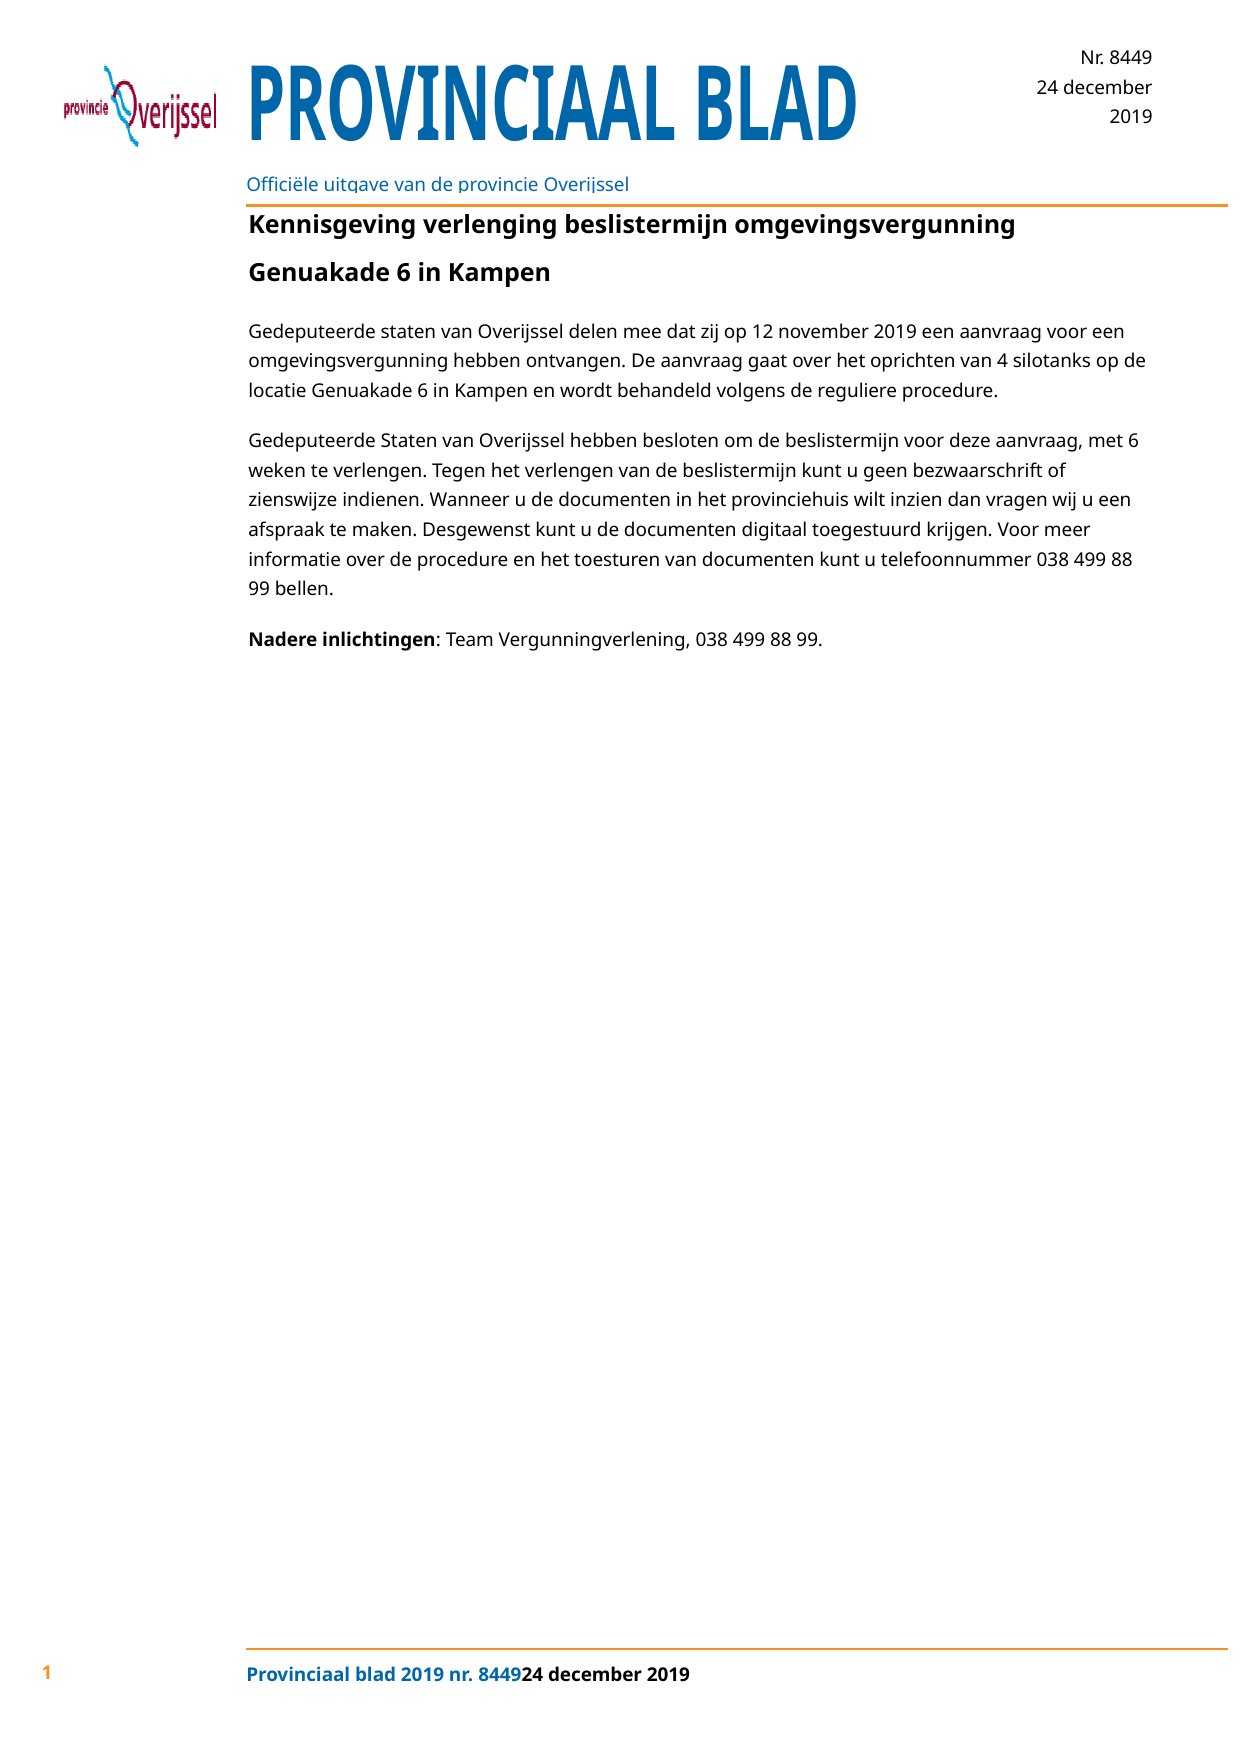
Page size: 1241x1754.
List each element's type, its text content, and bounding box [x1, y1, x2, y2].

picture [41, 47, 231, 172]
text Gedeputeerde staten van Overijssel delen mee dat zij op 12 november 2019 een aanvraag voor een omgevingsvergunning hebben ontvangen. De aanvraag gaat over het oprichten van 4 silotanks op de locatie Genuakade 6 in Kampen en wordt behandeld volgens de reguliere procedure. [248, 318, 1152, 403]
text Kennisgeving verlenging beslistermijn omgevingsvergunning Genuakade 6 in Kampen [248, 207, 1152, 288]
text Gedeputeerde Staten van Overijssel hebben besloten om de beslistermijn voor deze aanvraag, met 6 weken te verlengen. Tegen het verlengen van de beslistermijn kunt u geen bezwaarschrift of zienswijze indienen. Wanneer u de documenten in het provinciehuis wilt inzien dan vragen wij u een afspraak te maken. Desgewenst kunt u de documenten digitaal toegestuurd krijgen. Voor meer informatie over de procedure en het toesturen van documenten kunt u telefoonnummer 038 499 88 99 bellen. [248, 427, 1152, 601]
text Nadere inlichtingen: Team Vergunningverlening, 038 499 88 99. [248, 626, 1152, 652]
